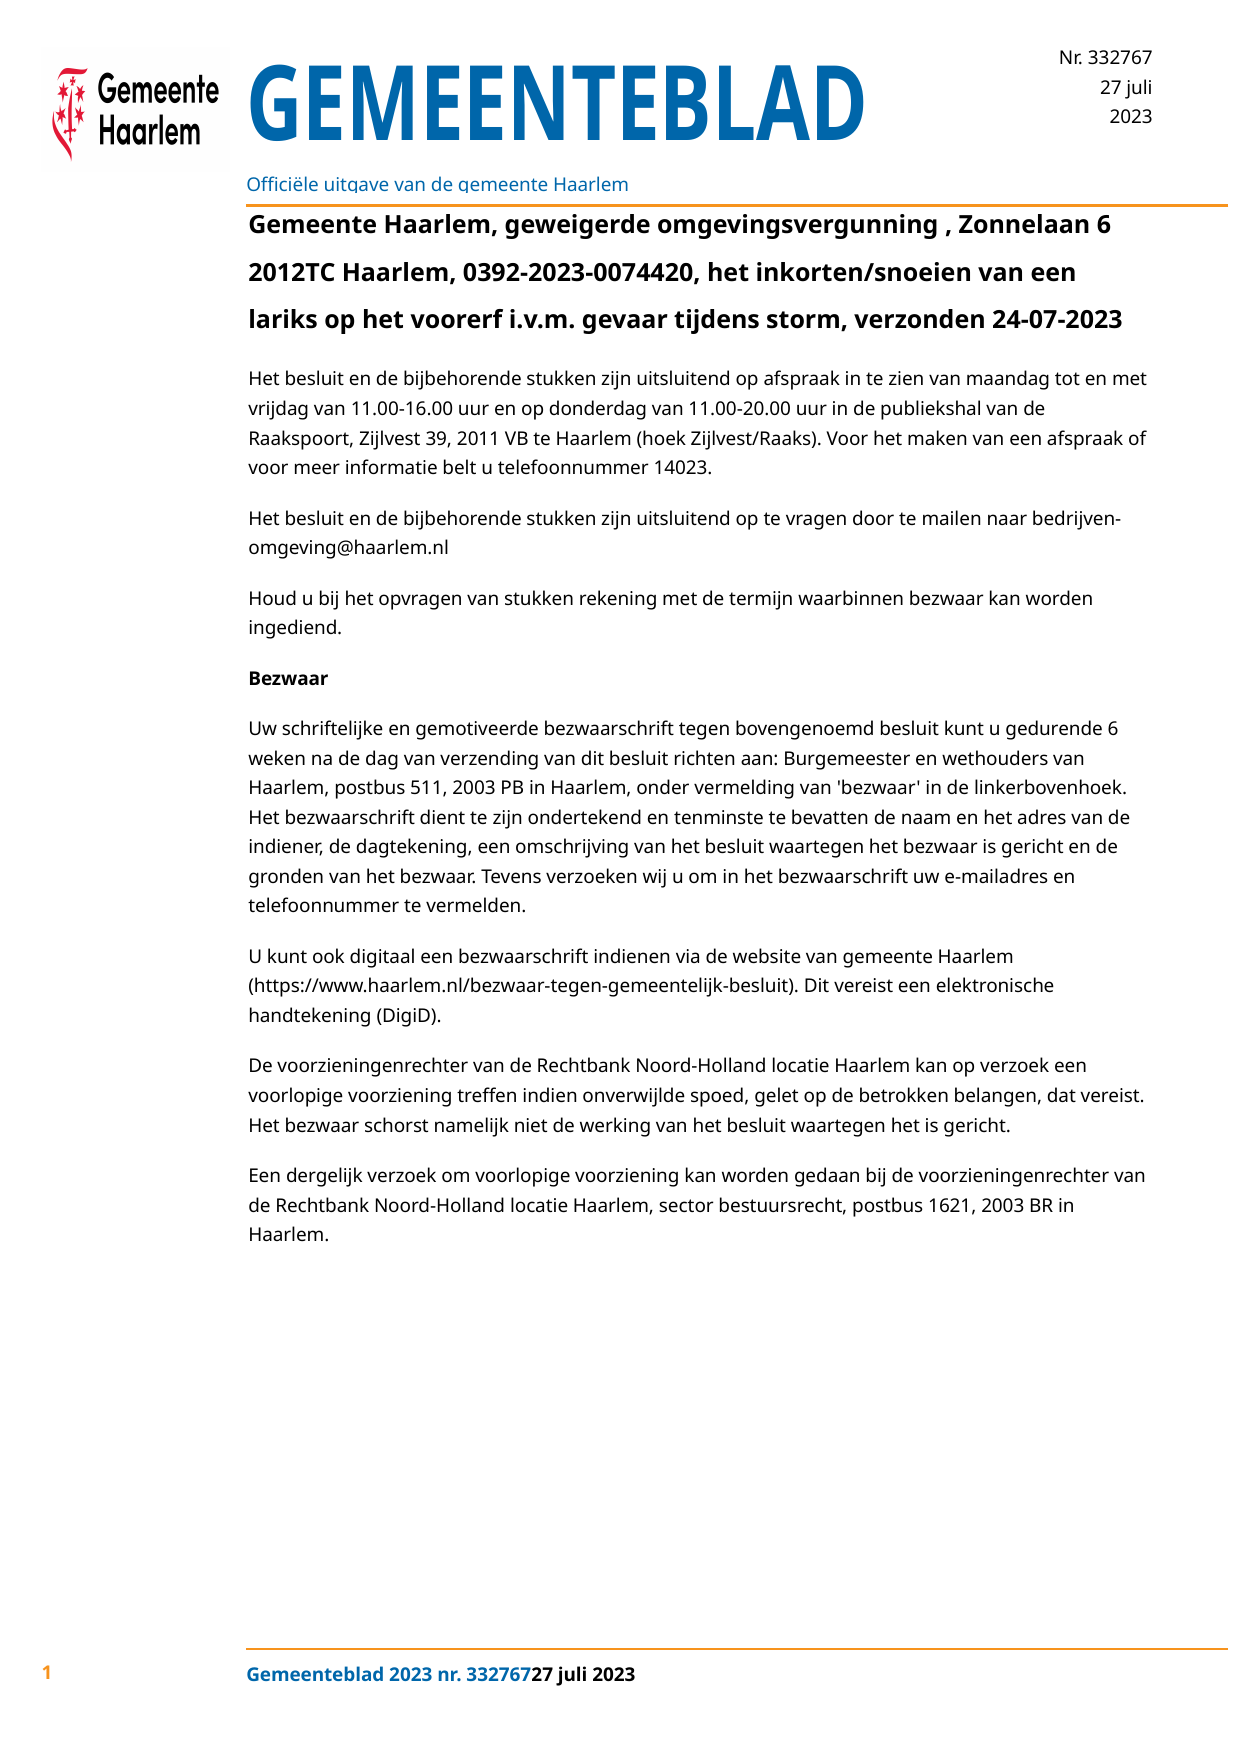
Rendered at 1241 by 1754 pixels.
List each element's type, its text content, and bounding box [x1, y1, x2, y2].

text Het besluit en de bijbehorende stukken zijn uitsluitend op te vragen door te mailen naar bedrijven-omgeving@haarlem.nl [248, 505, 1152, 560]
text Houd u bij het opvragen van stukken rekening met de termijn waarbinnen bezwaar kan worden ingediend. [248, 585, 1152, 640]
picture [41, 47, 231, 172]
text Een dergelijk verzoek om voorlopige voorziening kan worden gedaan bij de voorzieningenrechter van de Rechtbank Noord-Holland locatie Haarlem, sector bestuursrecht, postbus 1621, 2003 BR in Haarlem. [248, 1162, 1152, 1247]
text Het besluit en de bijbehorende stukken zijn uitsluitend op afspraak in te zien van maandag tot en met vrijdag van 11.00-16.00 uur en op donderdag van 11.00-20.00 uur in de publiekshal van de Raakspoort, Zijlvest 39, 2011 VB te Haarlem (hoek Zijlvest/Raaks). Voor het maken van een afspraak of voor meer informatie belt u telefoonnummer 14023. [248, 366, 1152, 480]
text De voorzieningenrechter van de Rechtbank Noord-Holland locatie Haarlem kan op verzoek een voorlopige voorziening treffen indien onverwijlde spoed, gelet op de betrokken belangen, dat vereist. Het bezwaar schorst namelijk niet de werking van het besluit waartegen het is gericht. [248, 1053, 1152, 1137]
text Bezwaar [248, 665, 1152, 690]
text Gemeente Haarlem, geweigerde omgevingsvergunning , Zonnelaan 6 2012TC Haarlem, 0392-2023-0074420, het inkorten/snoeien van een lariks op het voorerf i.v.m. gevaar tijdens storm, verzonden 24-07-2023 [248, 207, 1152, 336]
text Uw schriftelijke en gemotiveerde bezwaarschrift tegen bovengenoemd besluit kunt u gedurende 6 weken na de dag van verzending van dit besluit richten aan: Burgemeester en wethouders van Haarlem, postbus 511, 2003 PB in Haarlem, onder vermelding van 'bezwaar' in de linkerbovenhoek. Het bezwaarschrift dient te zijn ondertekend en tenminste te bevatten de naam en het adres van de indiener, de dagtekening, een omschrijving van het besluit waartegen het bezwaar is gericht en de gronden van het bezwaar. Tevens verzoeken wij u om in het bezwaarschrift uw e-mailadres en telefoonnummer te vermelden. [248, 715, 1152, 918]
text U kunt ook digitaal een bezwaarschrift indienen via de website van gemeente Haarlem (https://www.haarlem.nl/bezwaar-tegen-gemeentelijk-besluit). Dit vereist een elektronische handtekening (DigiD). [248, 943, 1152, 1028]
